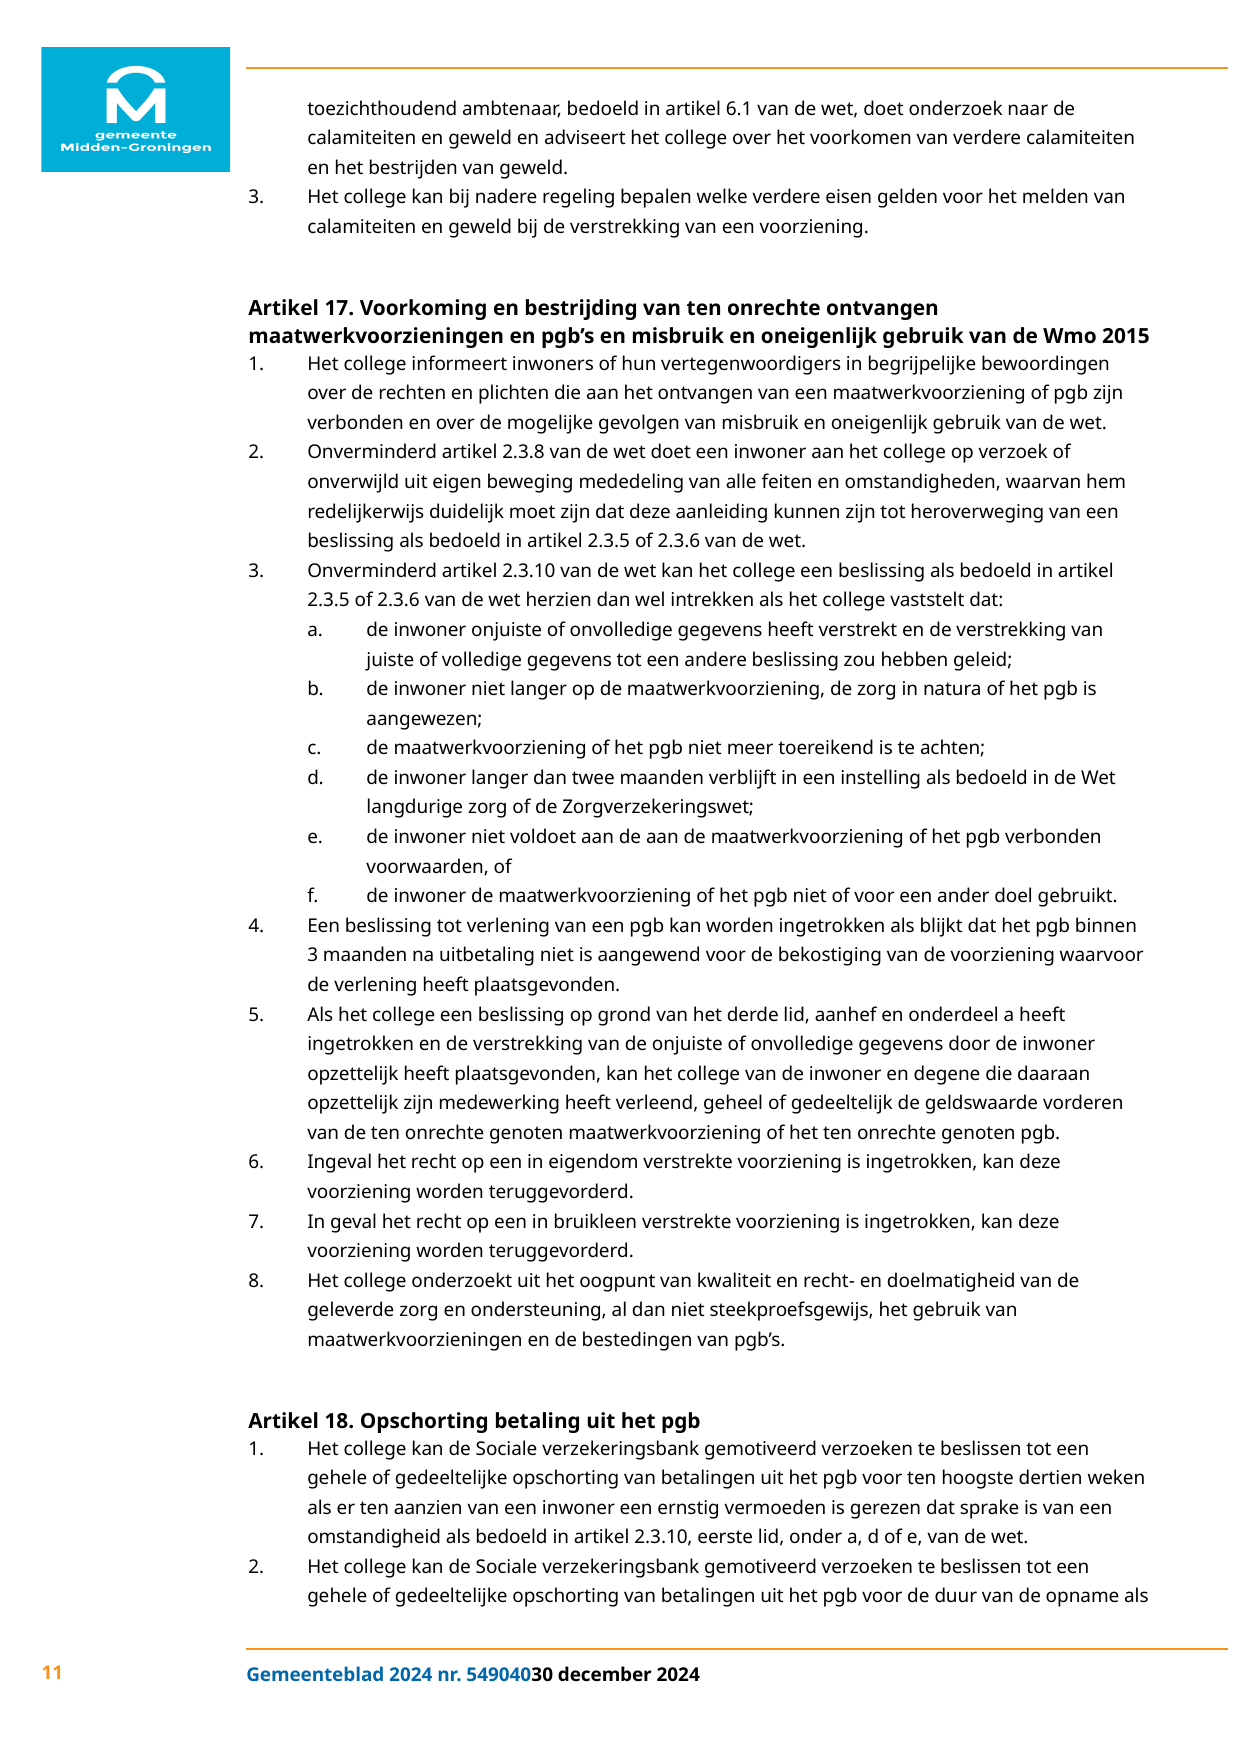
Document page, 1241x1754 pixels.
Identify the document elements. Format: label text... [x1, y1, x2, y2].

list de maatwerkvoorziening of het pgb niet meer toereikend is te achten; [307, 734, 1152, 760]
picture [108, 66, 164, 82]
list Ingeval het recht op een in eigendom verstrekte voorziening is ingetrokken, kan deze voorziening worden teruggevorderd. [248, 1149, 1152, 1204]
list de inwoner niet langer op de maatwerkvoorziening, de zorg in natura of het pgb is aangewezen; [307, 675, 1152, 731]
list Het college informeert inwoners of hun vertegenwoordigers in begrijpelijke bewoordingen over de rechten en plichten die aan het ontvangen van een maatwerkvoorziening of pgb zijn verbonden en over de mogelijke gevolgen van misbruik en oneigenlijk gebruik van de wet. [248, 350, 1152, 435]
list Het college kan de Sociale verzekeringsbank gemotiveerd verzoeken te beslissen tot een gehele of gedeeltelijke opschorting van betalingen uit het pgb voor ten hoogste dertien weken als er ten aanzien van een inwoner een ernstig vermoeden is gerezen dat sprake is van een omstandigheid als bedoeld in artikel 2.3.10, eerste lid, onder a, d of e, van de wet. [248, 1435, 1152, 1549]
list de inwoner langer dan twee maanden verblijft in een instelling als bedoeld in de Wet langdurige zorg of de Zorgverzekeringswet; [307, 764, 1152, 819]
text Artikel 17. Voorkoming en bestrijding van ten onrechte ontvangen maatwerkvoorzieningen en pgb’s en misbruik en oneigenlijk gebruik van de Wmo 2015 [248, 293, 1152, 350]
picture [184, 146, 190, 153]
list de inwoner niet voldoet aan de aan de maatwerkvoorziening of het pgb verbonden voorwaarden, of [307, 823, 1152, 879]
list Onverminderd artikel 2.3.10 van de wet kan het college een beslissing als bedoeld in artikel 2.3.5 of 2.3.6 van de wet herzien dan wel intrekken als het college vaststelt dat: [248, 557, 1152, 612]
list Het college onderzoekt uit het oogpunt van kwaliteit en recht- en doelmatigheid van de geleverde zorg en ondersteuning, al dan niet steekproefsgewijs, het gebruik van maatwerkvoorzieningen en de bestedingen van pgb’s. [248, 1267, 1152, 1352]
list Een beslissing tot verlening van een pgb kan worden ingetrokken als blijkt dat het pgb binnen 3 maanden na uitbetaling niet is aangewend voor de bekostiging van de voorziening waarvoor de verlening heeft plaatsgevonden. [248, 912, 1152, 997]
list In geval het recht op een in bruikleen verstrekte voorziening is ingetrokken, kan deze voorziening worden teruggevorderd. [248, 1208, 1152, 1263]
text Artikel 18. Opschorting betaling uit het pgb [248, 1406, 1152, 1435]
list Het college kan bij nadere regeling bepalen welke verdere eisen gelden voor het melden van calamiteiten en geweld bij de verstrekking van een voorziening. [248, 183, 1152, 239]
list Het college kan de Sociale verzekeringsbank gemotiveerd verzoeken te beslissen tot een gehele of gedeeltelijke opschorting van betalingen uit het pgb voor de duur van de opname als [248, 1553, 1152, 1608]
list de inwoner de maatwerkvoorziening of het pgb niet of voor een ander doel gebruikt. [307, 882, 1152, 908]
list Onverminderd artikel 2.3.8 van de wet doet een inwoner aan het college op verzoek of onverwijld uit eigen beweging mededeling van alle feiten en omstandigheden, waarvan hem redelijkerwijs duidelijk moet zijn dat deze aanleiding kunnen zijn tot heroverweging van een beslissing als bedoeld in artikel 2.3.5 of 2.3.6 van de wet. [248, 439, 1152, 553]
list de inwoner onjuiste of onvolledige gegevens heeft verstrekt en de verstrekking van juiste of volledige gegevens tot een andere beslissing zou hebben geleid; [307, 616, 1152, 672]
picture [107, 89, 165, 122]
list Als het college een beslissing op grond van het derde lid, aanhef en onderdeel a heeft ingetrokken en de verstrekking van de onjuiste of onvolledige gegevens door de inwoner opzettelijk heeft plaatsgevonden, kan het college van de inwoner en degene die daaraan opzettelijk zijn medewerking heeft verleend, geheel of gedeeltelijk de geldswaarde vorderen van de ten onrechte genoten maatwerkvoorziening of het ten onrechte genoten pgb. [248, 1001, 1152, 1145]
list toezichthoudend ambtenaar, bedoeld in artikel 6.1 van de wet, doet onderzoek naar de calamiteiten en geweld en adviseert het college over het voorkomen van verdere calamiteiten en het bestrijden van geweld. [248, 95, 1152, 180]
